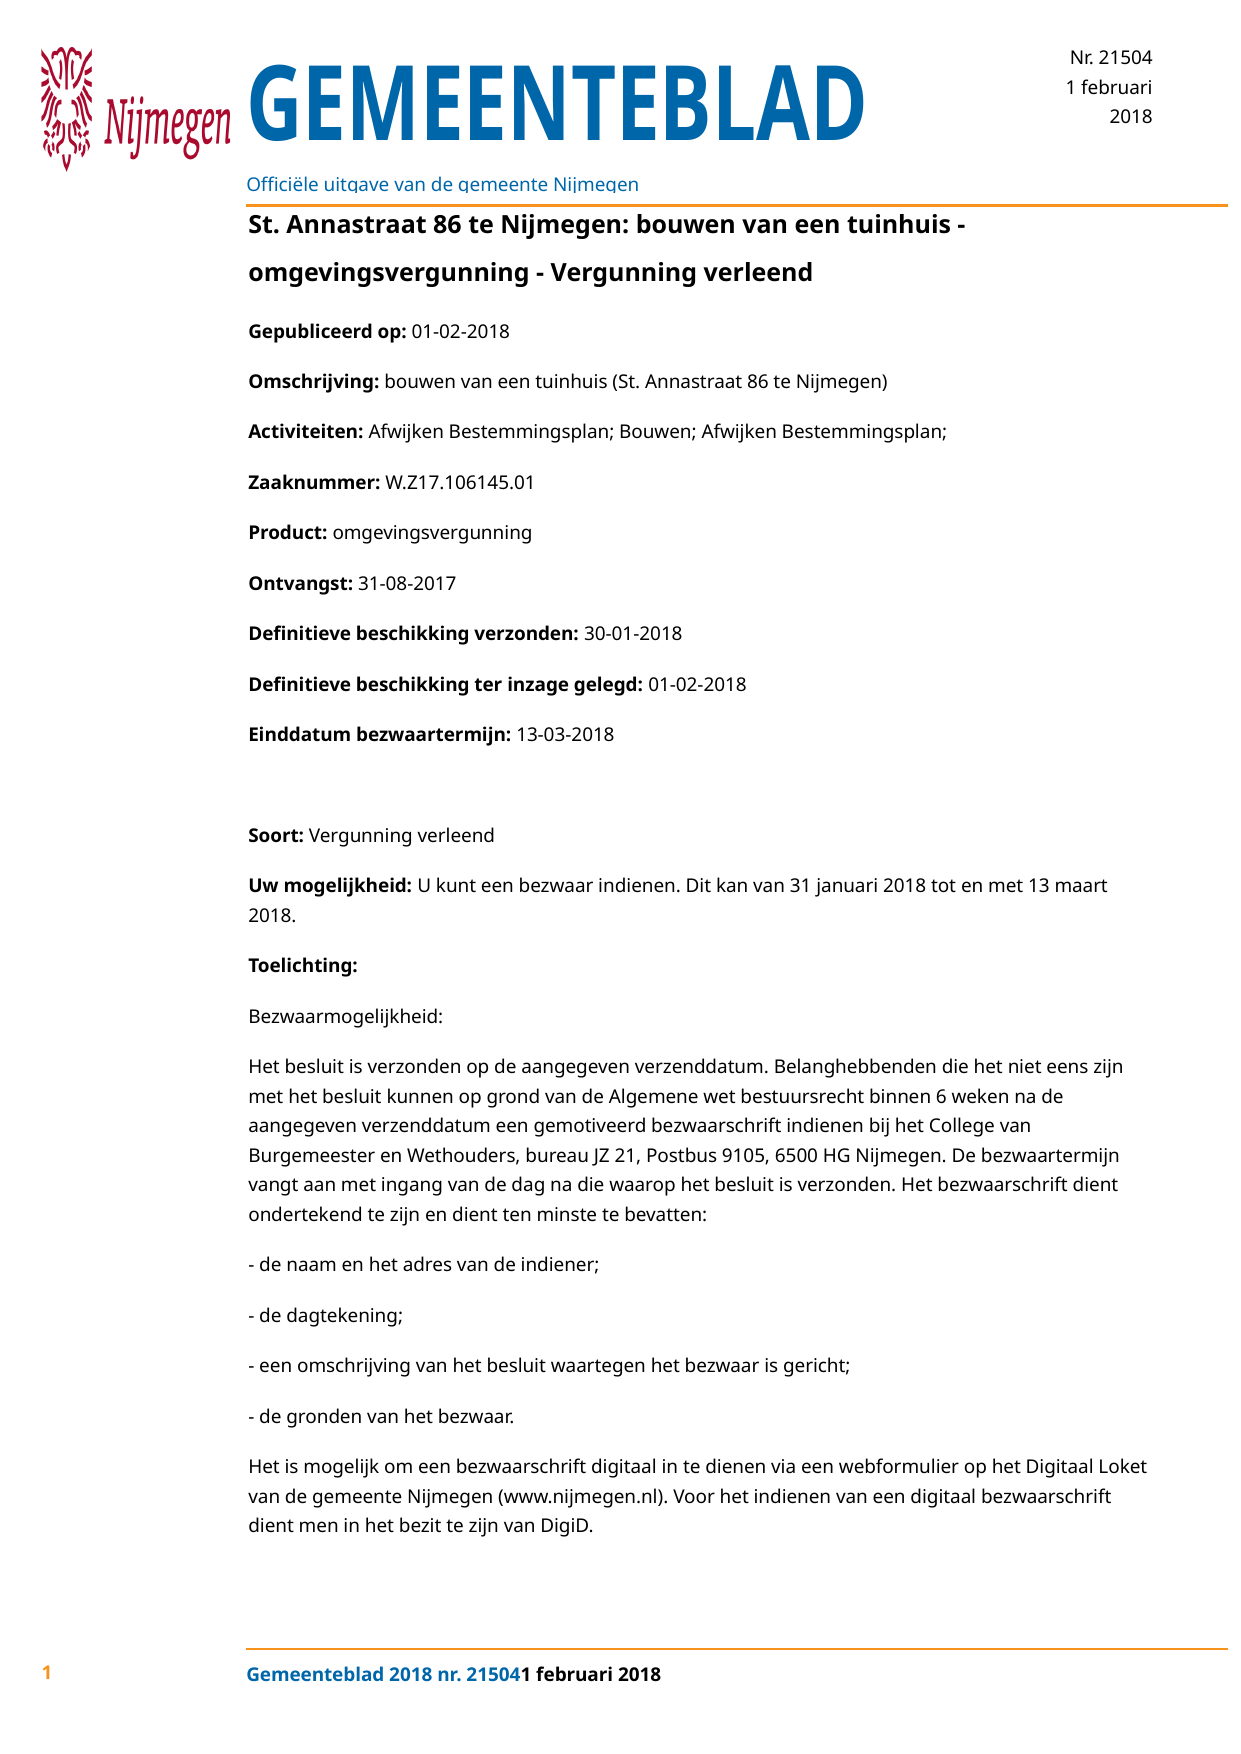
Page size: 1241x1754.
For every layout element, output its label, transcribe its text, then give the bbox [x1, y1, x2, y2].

text Toelichting: [248, 952, 1152, 978]
text St. Annastraat 86 te Nijmegen: bouwen van een tuinhuis - omgevingsvergunning - Vergunning verleend [248, 207, 1152, 288]
text Product: omgevingsvergunning [248, 519, 1152, 545]
picture [41, 47, 231, 172]
text Activiteiten: Afwijken Bestemmingsplan; Bouwen; Afwijken Bestemmingsplan; [248, 419, 1152, 444]
text - een omschrijving van het besluit waartegen het bezwaar is gericht; [248, 1352, 1152, 1378]
text Definitieve beschikking ter inzage gelegd: 01-02-2018 [248, 671, 1152, 697]
text Zaaknummer: W.Z17.106145.01 [248, 469, 1152, 495]
text - de naam en het adres van de indiener; [248, 1252, 1152, 1277]
text Uw mogelijkheid: U kunt een bezwaar indienen. Dit kan van 31 januari 2018 tot en met 13 maart 2018. [248, 872, 1152, 928]
text - de gronden van het bezwaar. [248, 1403, 1152, 1429]
text Definitieve beschikking verzonden: 30-01-2018 [248, 620, 1152, 646]
text Bezwaarmogelijkheid: [248, 1003, 1152, 1029]
text Omschrijving: bouwen van een tuinhuis (St. Annastraat 86 te Nijmegen) [248, 368, 1152, 394]
text - de dagtekening; [248, 1302, 1152, 1328]
text Einddatum bezwaartermijn: 13-03-2018 [248, 721, 1152, 747]
text Ontvangst: 31-08-2017 [248, 570, 1152, 596]
text Het is mogelijk om een bezwaarschrift digitaal in te dienen via een webformulier op het Digitaal Loket van de gemeente Nijmegen (www.nijmegen.nl). Voor het indienen van een digitaal bezwaarschrift dient men in het bezit te zijn van DigiD. [248, 1453, 1152, 1538]
text Gepubliceerd op: 01-02-2018 [248, 318, 1152, 344]
text Soort: Vergunning verleend [248, 822, 1152, 848]
text Het besluit is verzonden op de aangegeven verzenddatum. Belanghebbenden die het niet eens zijn met het besluit kunnen op grond van de Algemene wet bestuursrecht binnen 6 weken na de aangegeven verzenddatum een gemotiveerd bezwaarschrift indienen bij het College van Burgemeester en Wethouders, bureau JZ 21, Postbus 9105, 6500 HG Nijmegen. De bezwaartermijn vangt aan met ingang van de dag na die waarop het besluit is verzonden. Het bezwaarschrift dient ondertekend te zijn en dient ten minste te bevatten: [248, 1053, 1152, 1227]
